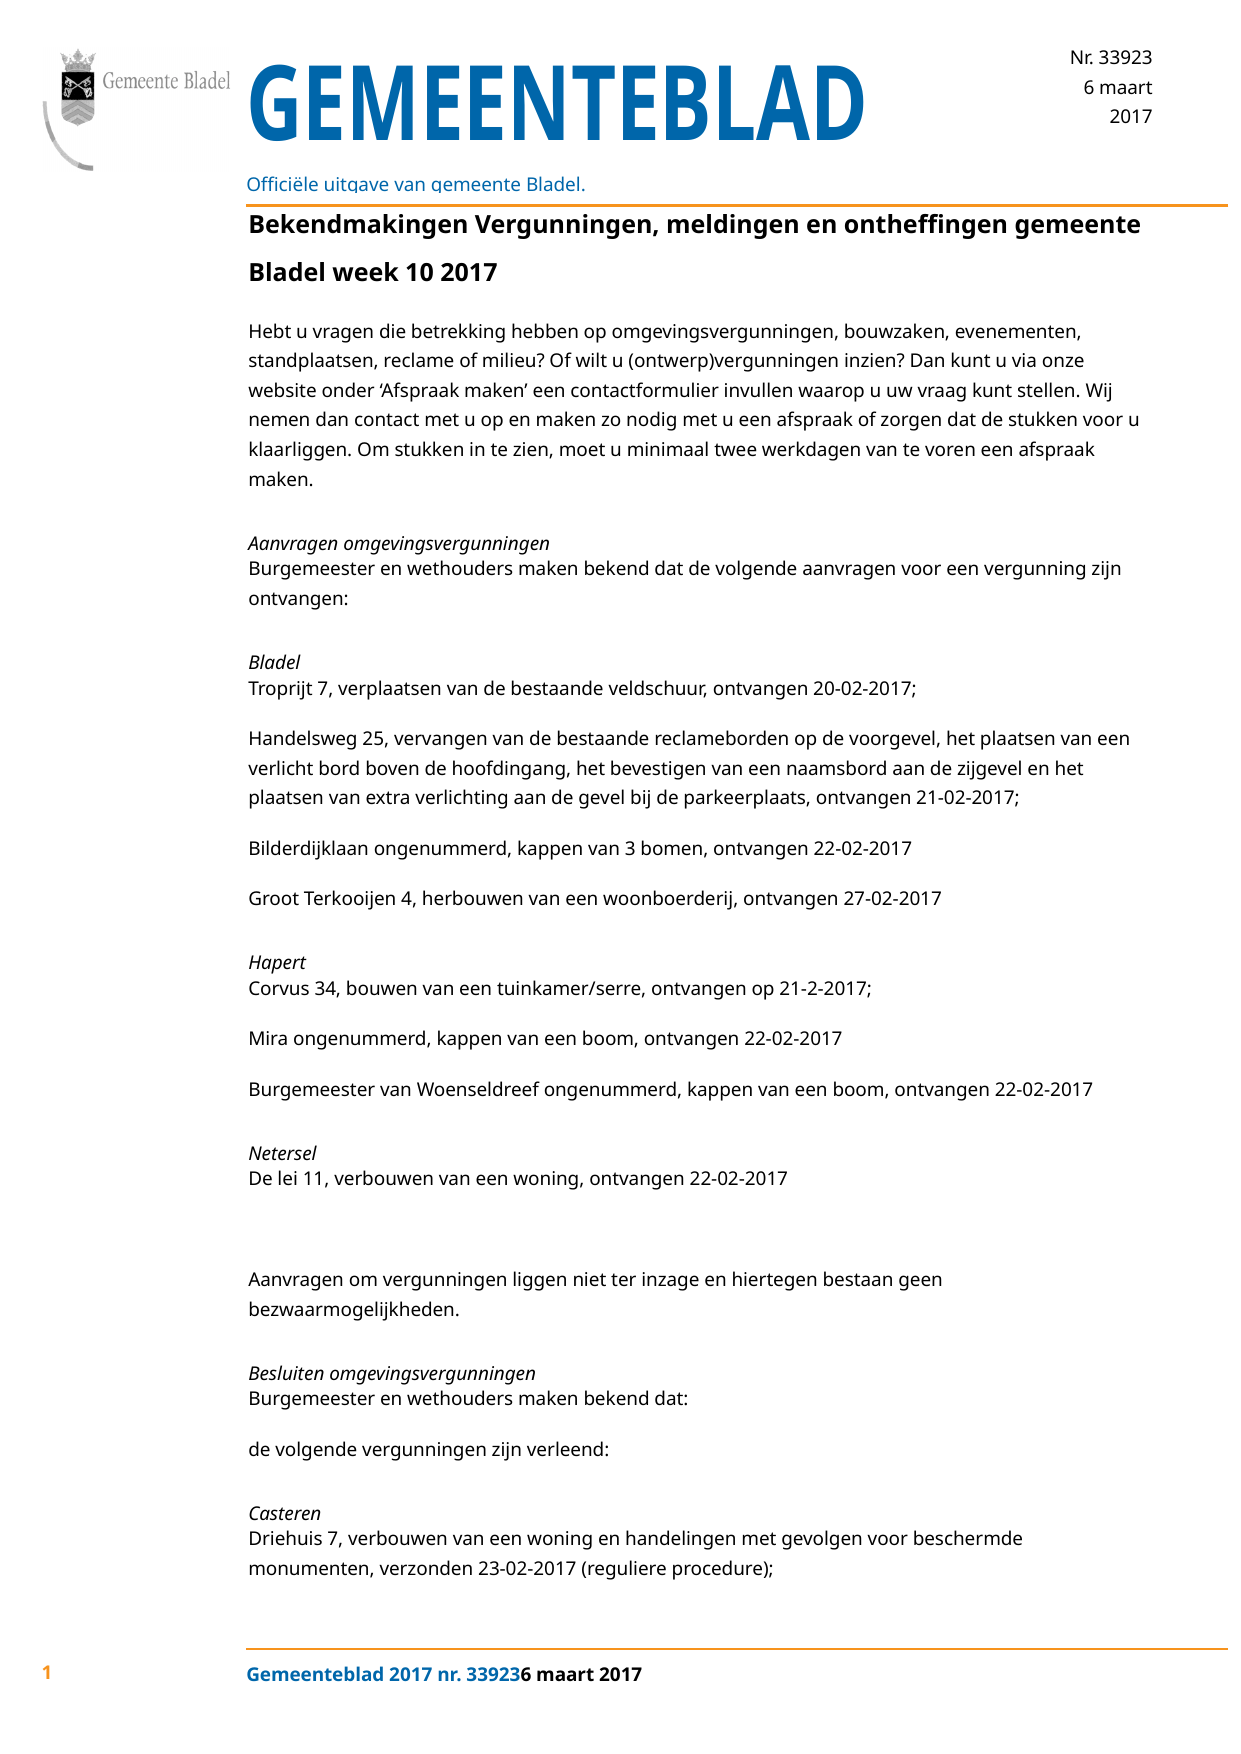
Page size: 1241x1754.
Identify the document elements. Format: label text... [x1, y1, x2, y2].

text Besluiten omgevingsvergunningen [248, 1360, 1152, 1386]
text Driehuis 7, verbouwen van een woning en handelingen met gevolgen voor beschermde monumenten, verzonden 23-02-2017 (reguliere procedure); [248, 1526, 1152, 1581]
text Hapert [248, 949, 1152, 975]
text Burgemeester en wethouders maken bekend dat: [248, 1386, 1152, 1411]
text Handelsweg 25, vervangen van de bestaande reclameborden op de voorgevel, het plaatsen van een verlicht bord boven de hoofdingang, het bevestigen van een naamsbord aan de zijgevel en het plaatsen van extra verlichting aan de gevel bij de parkeerplaats, ontvangen 21-02-2017; [248, 725, 1152, 810]
text De lei 11, verbouwen van een woning, ontvangen 22-02-2017 [248, 1165, 1152, 1191]
text Aanvragen om vergunningen liggen niet ter inzage en hiertegen bestaan geen bezwaarmogelijkheden. [248, 1266, 1152, 1322]
text Netersel [248, 1140, 1152, 1165]
text Aanvragen omgevingsvergunningen [248, 530, 1152, 556]
text Corvus 34, bouwen van een tuinkamer/serre, ontvangen op 21-2-2017; [248, 975, 1152, 1001]
text de volgende vergunningen zijn verleend: [248, 1436, 1152, 1462]
text Burgemeester en wethouders maken bekend dat de volgende aanvragen voor een vergunning zijn ontvangen: [248, 556, 1152, 611]
text Troprijt 7, verplaatsen van de bestaande veldschuur, ontvangen 20-02-2017; [248, 675, 1152, 701]
text Groot Terkooijen 4, herbouwen van een woonboerderij, ontvangen 27-02-2017 [248, 885, 1152, 911]
text Bekendmakingen Vergunningen, meldingen en ontheffingen gemeente Bladel week 10 2017 [248, 207, 1152, 288]
text Bilderdijklaan ongenummerd, kappen van 3 bomen, ontvangen 22-02-2017 [248, 835, 1152, 861]
text Burgemeester van Woenseldreef ongenummerd, kappen van een boom, ontvangen 22-02-2017 [248, 1076, 1152, 1101]
text Casteren [248, 1500, 1152, 1526]
picture [41, 47, 231, 172]
text Hebt u vragen die betrekking hebben op omgevingsvergunningen, bouwzaken, evenementen, standplaatsen, reclame of milieu? Of wilt u (ontwerp)vergunningen inzien? Dan kunt u via onze website onder ‘Afspraak maken’ een contactformulier invullen waarop u uw vraag kunt stellen. Wij nemen dan contact met u op en maken zo nodig met u een afspraak of zorgen dat de stukken voor u klaarliggen. Om stukken in te zien, moet u minimaal twee werkdagen van te voren een afspraak maken. [248, 318, 1152, 492]
text Mira ongenummerd, kappen van een boom, ontvangen 22-02-2017 [248, 1025, 1152, 1051]
text Bladel [248, 649, 1152, 675]
